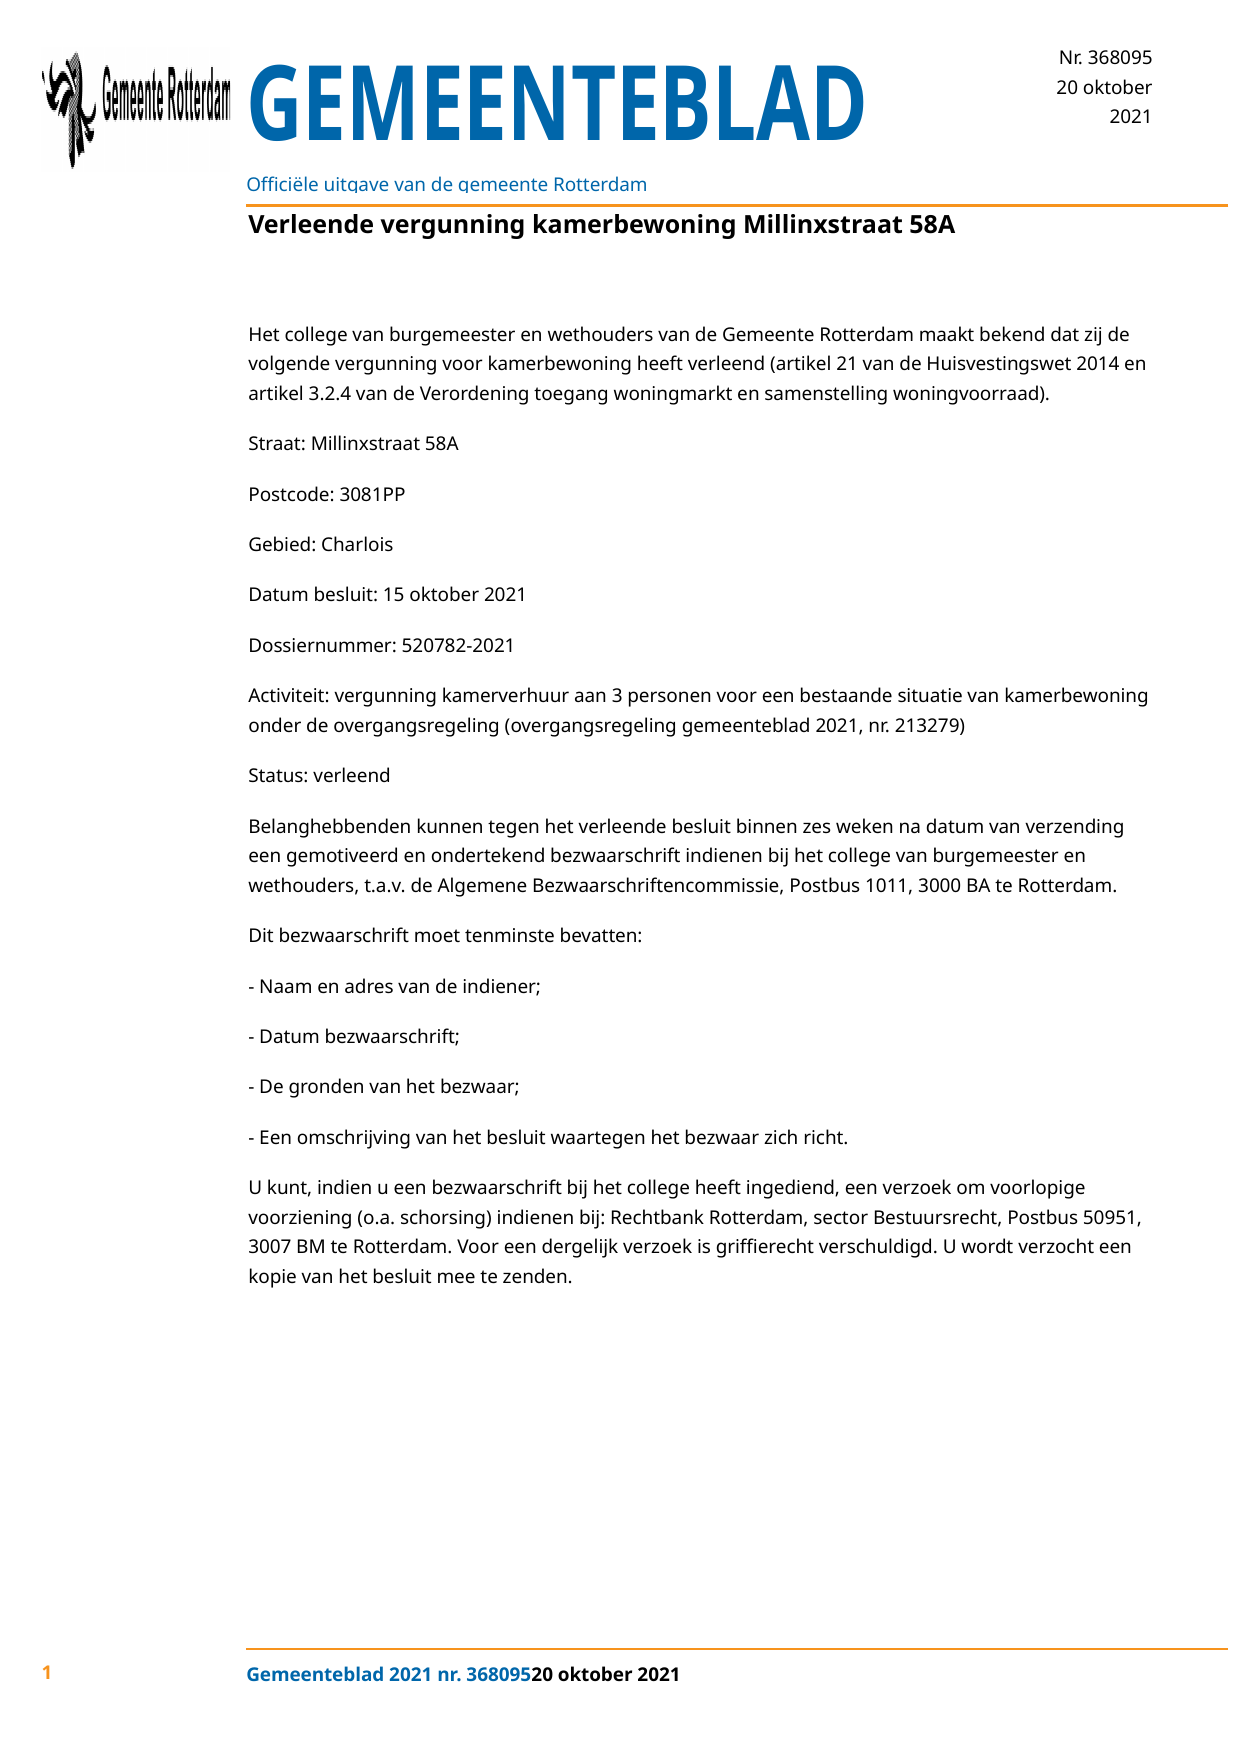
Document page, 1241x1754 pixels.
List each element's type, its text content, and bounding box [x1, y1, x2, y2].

text - De gronden van het bezwaar; [248, 1074, 1152, 1099]
text - Datum bezwaarschrift; [248, 1023, 1152, 1049]
text Belanghebbenden kunnen tegen het verleende besluit binnen zes weken na datum van verzending een gemotiveerd en ondertekend bezwaarschrift indienen bij het college van burgemeester en wethouders, t.a.v. de Algemene Bezwaarschriftencommissie, Postbus 1011, 3000 BA te Rotterdam. [248, 813, 1152, 898]
text Dossiernummer: 520782-2021 [248, 632, 1152, 658]
text Verleende vergunning kamerbewoning Millinxstraat 58A [248, 207, 1152, 241]
text Het college van burgemeester en wethouders van de Gemeente Rotterdam maakt bekend dat zij de volgende vergunning voor kamerbewoning heeft verleend (artikel 21 van de Huisvestingswet 2014 en artikel 3.2.4 van de Verordening toegang woningmarkt en samenstelling woningvoorraad). [248, 321, 1152, 406]
text Dit bezwaarschrift moet tenminste bevatten: [248, 922, 1152, 948]
picture [41, 47, 231, 172]
text U kunt, indien u een bezwaarschrift bij het college heeft ingediend, een verzoek om voorlopige voorziening (o.a. schorsing) indienen bij: Rechtbank Rotterdam, sector Bestuursrecht, Postbus 50951, 3007 BM te Rotterdam. Voor een dergelijk verzoek is griffierecht verschuldigd. U wordt verzocht een kopie van het besluit mee te zenden. [248, 1174, 1152, 1289]
text - Naam en adres van de indiener; [248, 973, 1152, 998]
text - Een omschrijving van het besluit waartegen het bezwaar zich richt. [248, 1124, 1152, 1150]
text Straat: Millinxstraat 58A [248, 430, 1152, 456]
text Postcode: 3081PP [248, 481, 1152, 506]
text Activiteit: vergunning kamerverhuur aan 3 personen voor een bestaande situatie van kamerbewoning onder de overgangsregeling (overgangsregeling gemeenteblad 2021, nr. 213279) [248, 682, 1152, 738]
text Status: verleend [248, 762, 1152, 788]
text Gebied: Charlois [248, 531, 1152, 557]
text Datum besluit: 15 oktober 2021 [248, 582, 1152, 607]
